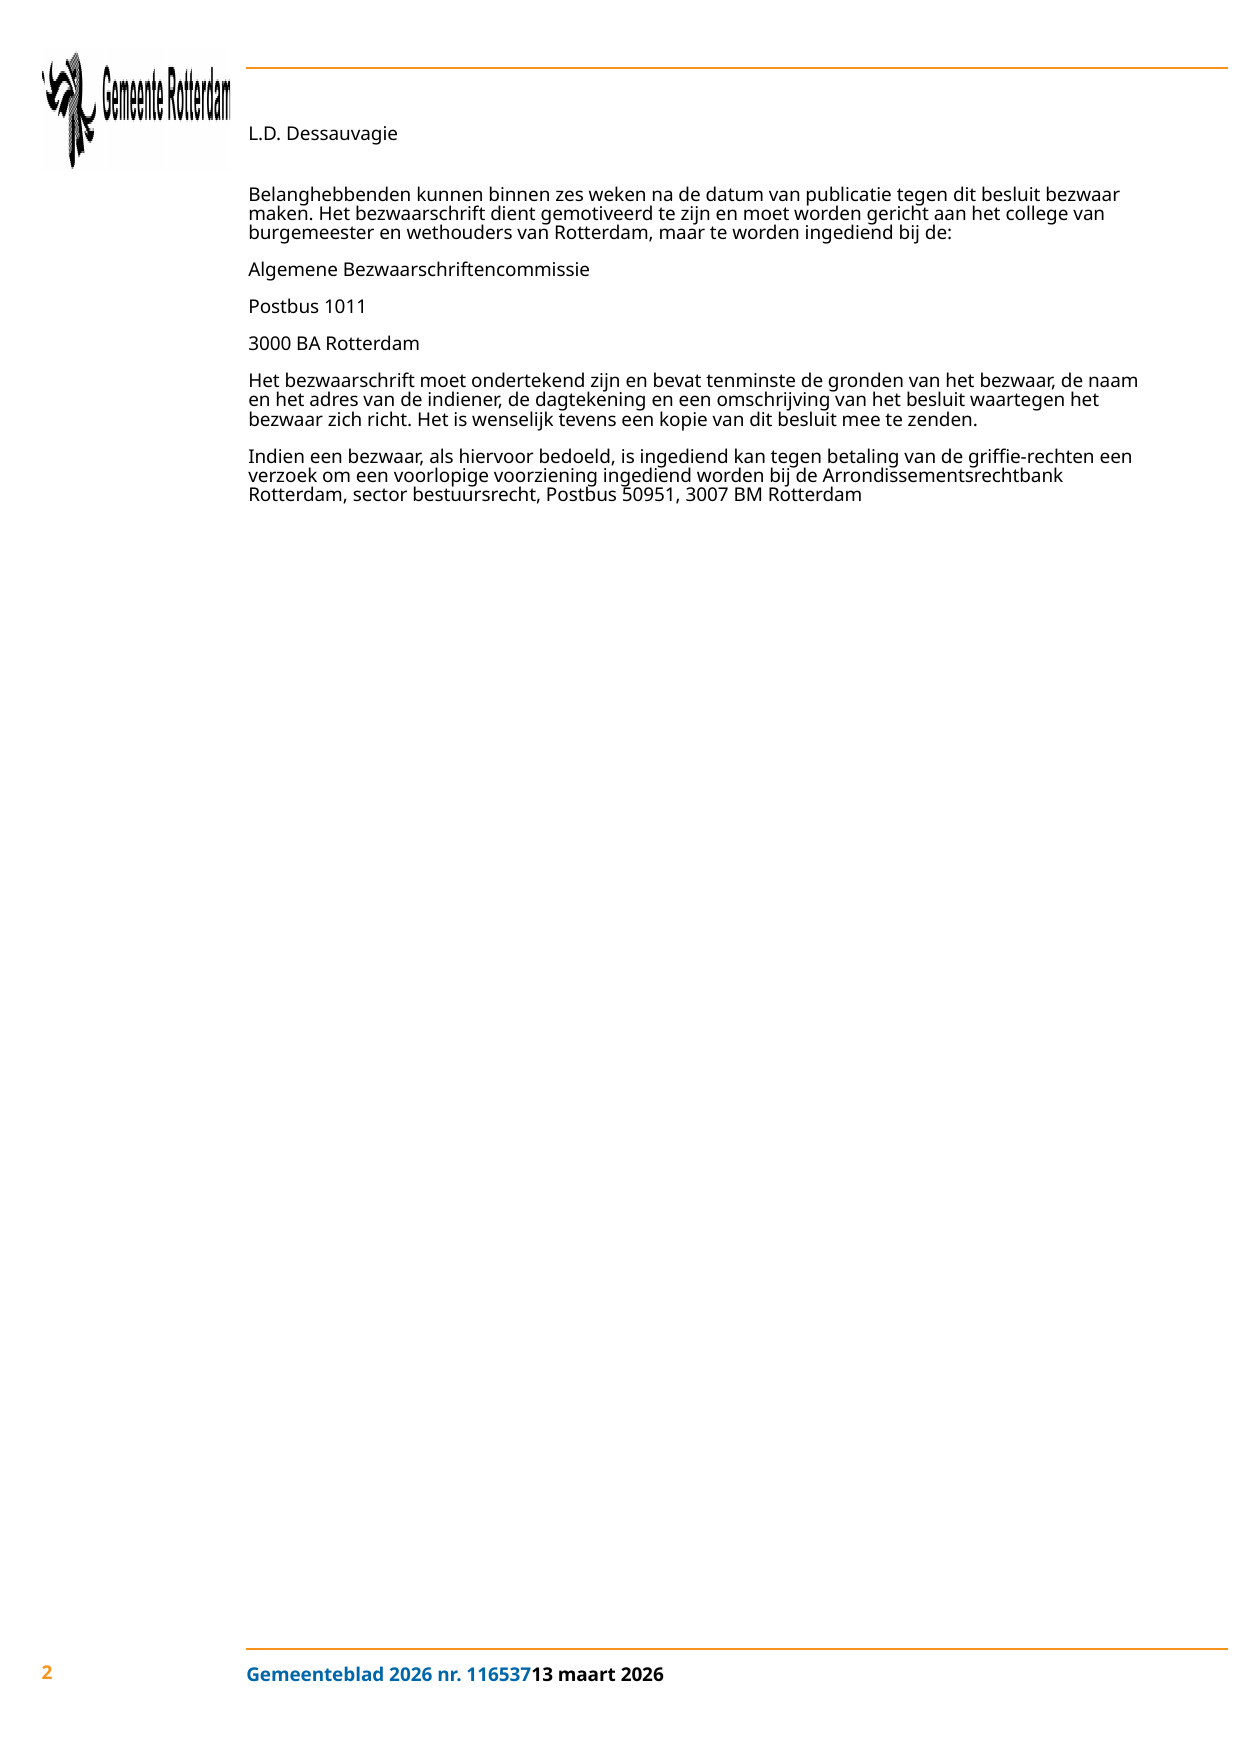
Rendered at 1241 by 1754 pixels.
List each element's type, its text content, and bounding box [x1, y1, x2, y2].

picture [41, 47, 231, 172]
text L.D. Dessauvagie [248, 121, 1152, 146]
text Indien een bezwaar, als hiervoor bedoeld, is ingediend kan tegen betaling van de griffie-rechten een verzoek om een voorlopige voorziening ingediend worden bij de Arrondissementsrechtbank Rotterdam, sector bestuursrecht, Postbus 50951, 3007 BM Rotterdam [248, 448, 1152, 505]
text Postbus 1011 [248, 298, 1152, 317]
text Belanghebbenden kunnen binnen zes weken na de datum van publicatie tegen dit besluit bezwaar maken. Het bezwaarschrift dient gemotiveerd te zijn en moet worden gericht aan het college van burgemeester en wethouders van Rotterdam, maar te worden ingediend bij de: [248, 186, 1152, 243]
text Algemene Bezwaarschriftencommissie [248, 261, 1152, 280]
text 3000 BA Rotterdam [248, 335, 1152, 354]
text Het bezwaarschrift moet ondertekend zijn en bevat tenminste de gronden van het bezwaar, de naam en het adres van de indiener, de dagtekening en een omschrijving van het besluit waartegen het bezwaar zich richt. Het is wenselijk tevens een kopie van dit besluit mee te zenden. [248, 372, 1152, 430]
